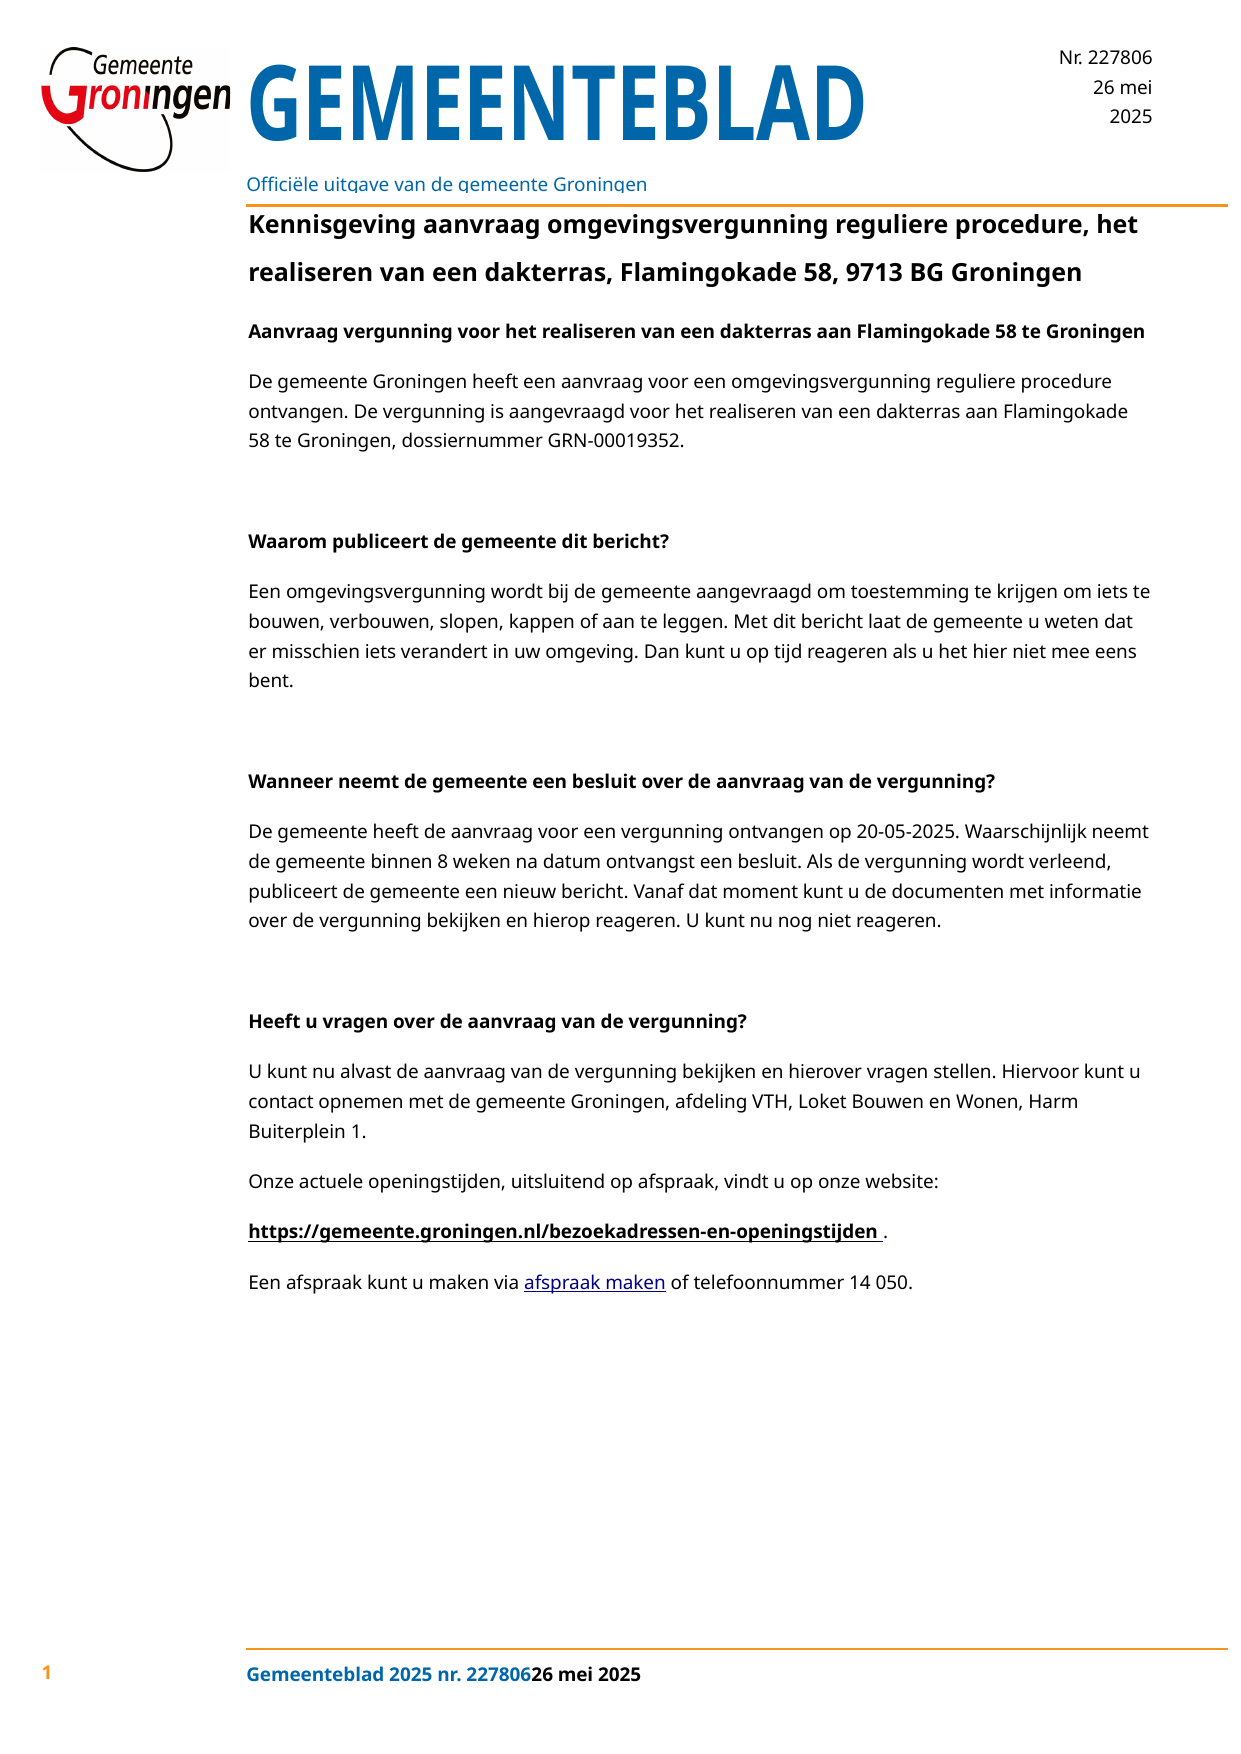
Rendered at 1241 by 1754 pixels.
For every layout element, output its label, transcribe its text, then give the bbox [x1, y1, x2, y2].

text Wanneer neemt de gemeente een besluit over de aanvraag van de vergunning? [248, 768, 1152, 794]
text Een afspraak kunt u maken via afspraak maken of telefoonnummer 14 050. [248, 1269, 1152, 1295]
text De gemeente Groningen heeft een aanvraag voor een omgevingsvergunning reguliere procedure ontvangen. De vergunning is aangevraagd voor het realiseren van een dakterras aan Flamingokade 58 te Groningen, dossiernummer GRN-00019352. [248, 368, 1152, 453]
picture [41, 47, 231, 172]
text Kennisgeving aanvraag omgevingsvergunning reguliere procedure, het realiseren van een dakterras, Flamingokade 58, 9713 BG Groningen [248, 207, 1152, 288]
text Een omgevingsvergunning wordt bij de gemeente aangevraagd om toestemming te krijgen om iets te bouwen, verbouwen, slopen, kappen of aan te leggen. Met dit bericht laat de gemeente u weten dat er misschien iets verandert in uw omgeving. Dan kunt u op tijd reageren als u het hier niet mee eens bent. [248, 579, 1152, 693]
text Waarom publiceert de gemeente dit bericht? [248, 528, 1152, 554]
text Onze actuele openingstijden, uitsluitend op afspraak, vindt u op onze website: [248, 1168, 1152, 1194]
text https://gemeente.groningen.nl/bezoekadressen-en-openingstijden . [248, 1219, 1152, 1244]
text Aanvraag vergunning voor het realiseren van een dakterras aan Flamingokade 58 te Groningen [248, 318, 1152, 344]
text U kunt nu alvast de aanvraag van de vergunning bekijken en hierover vragen stellen. Hiervoor kunt u contact opnemen met de gemeente Groningen, afdeling VTH, Loket Bouwen en Wonen, Harm Buiterplein 1. [248, 1059, 1152, 1144]
text De gemeente heeft de aanvraag voor een vergunning ontvangen op 20-05-2025. Waarschijnlijk neemt de gemeente binnen 8 weken na datum ontvangst een besluit. Als de vergunning wordt verleend, publiceert de gemeente een nieuw bericht. Vanaf dat moment kunt u de documenten met informatie over de vergunning bekijken en hierop reageren. U kunt nu nog niet reageren. [248, 819, 1152, 933]
text Heeft u vragen over de aanvraag van de vergunning? [248, 1008, 1152, 1034]
